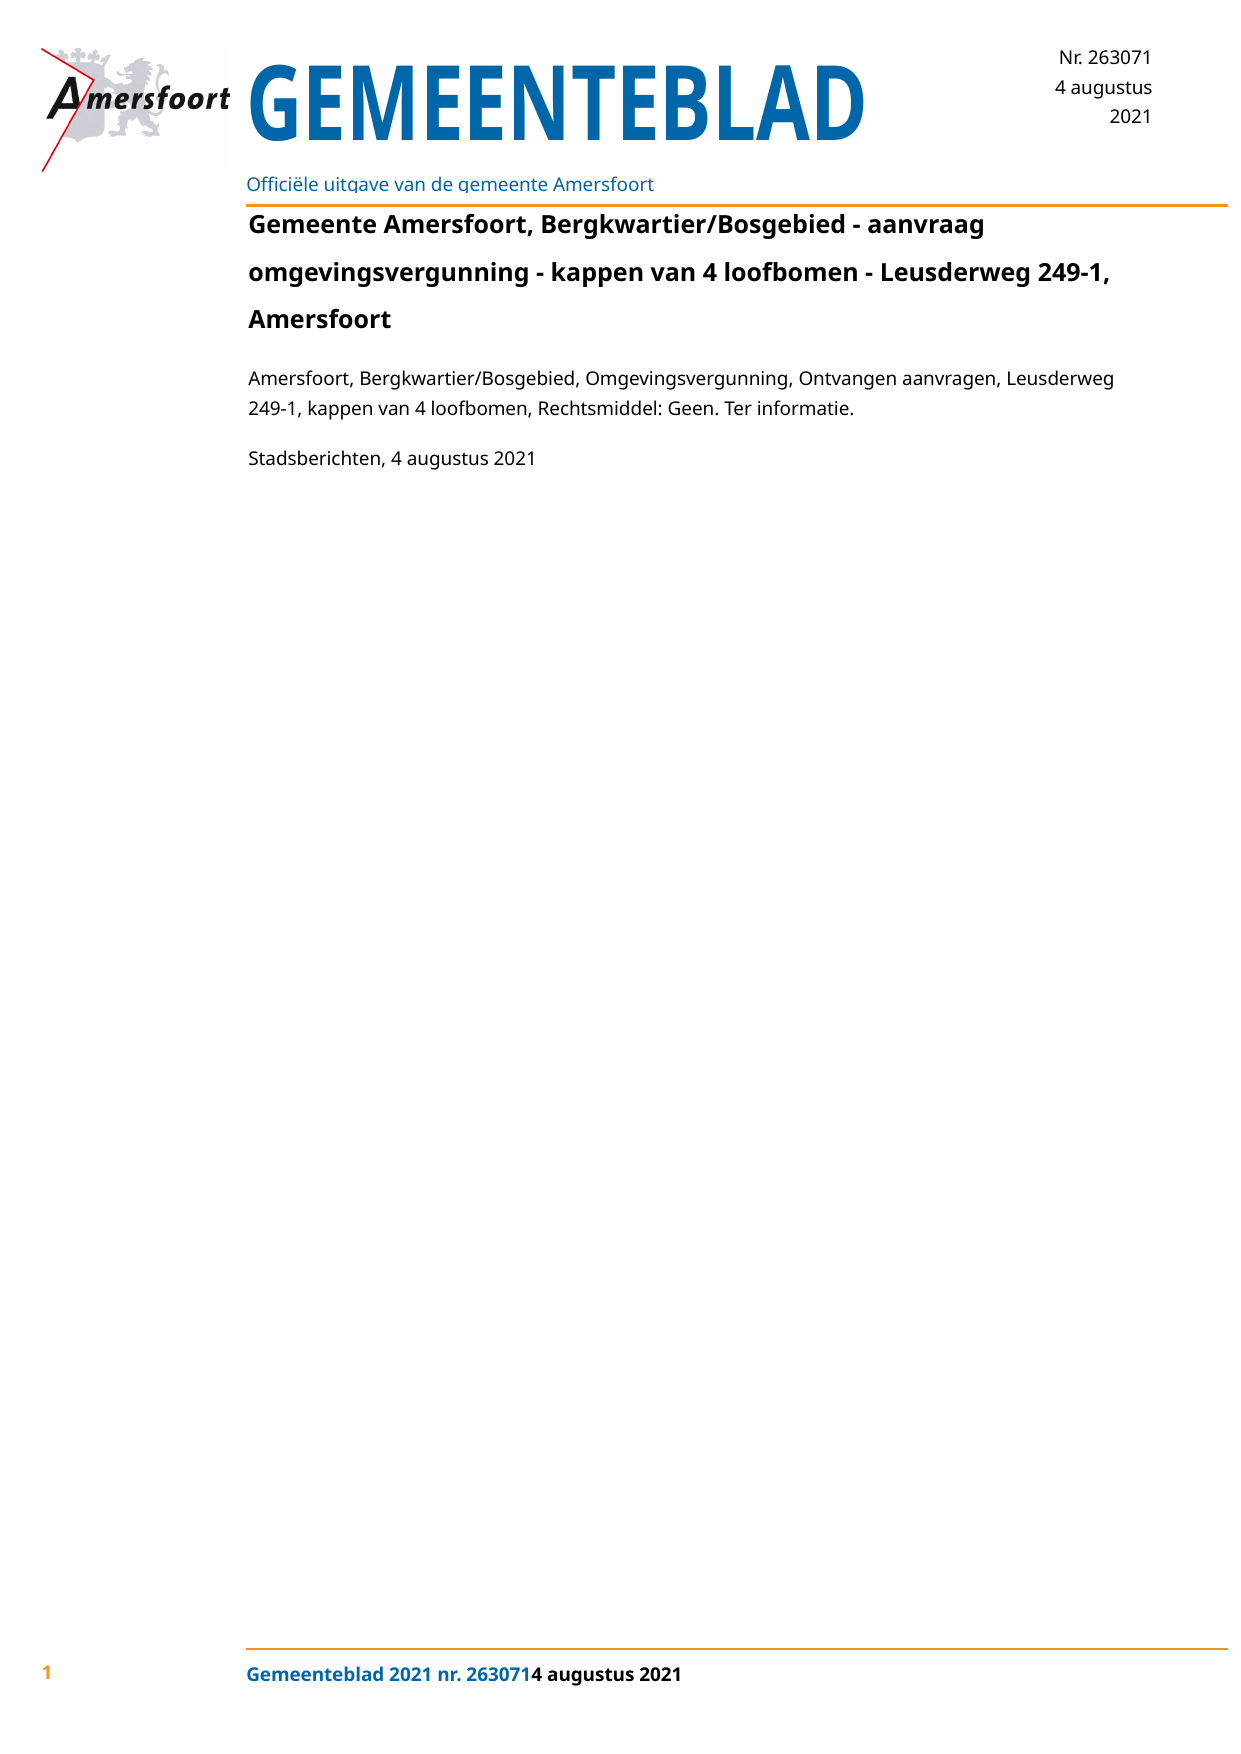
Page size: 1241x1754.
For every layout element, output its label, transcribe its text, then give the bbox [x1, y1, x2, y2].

text Stadsberichten, 4 augustus 2021 [248, 446, 1152, 471]
text Amersfoort, Bergkwartier/Bosgebied, Omgevingsvergunning, Ontvangen aanvragen, Leusderweg 249-1, kappen van 4 loofbomen, Rechtsmiddel: Geen. Ter informatie. [248, 366, 1152, 421]
text Gemeente Amersfoort, Bergkwartier/Bosgebied - aanvraag omgevingsvergunning - kappen van 4 loofbomen - Leusderweg 249-1, Amersfoort [248, 207, 1152, 336]
picture [41, 47, 231, 172]
